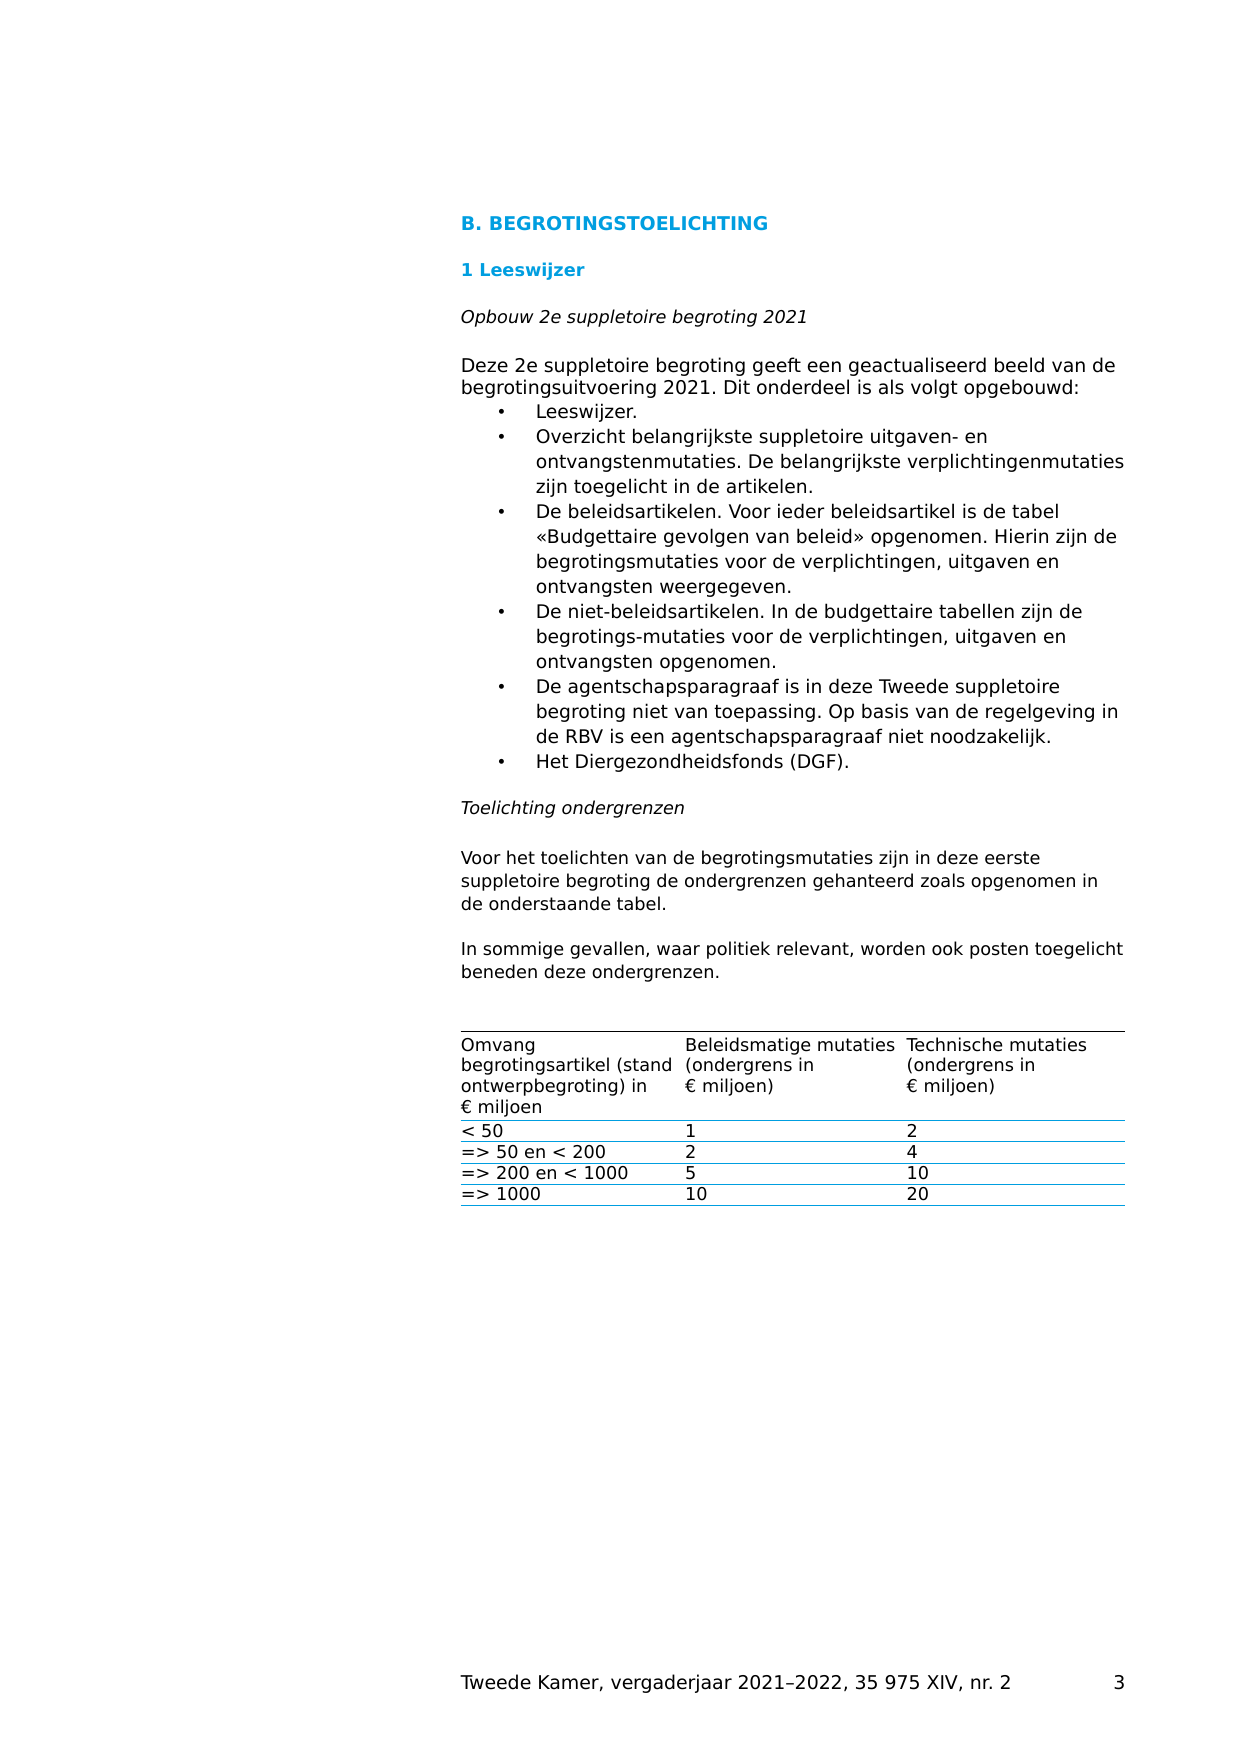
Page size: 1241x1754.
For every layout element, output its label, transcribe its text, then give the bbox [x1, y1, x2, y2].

list Leeswijzer. [498, 399, 1125, 424]
table_cell => 1000 [461, 1185, 682, 1205]
list De agentschapsparagraaf is in deze Tweede suppletoire begroting niet van toepassing. Op basis van de regelgeving in de RBV is een agentschapsparagraaf niet noodzakelijk. [498, 674, 1125, 749]
table_cell => 200 en < 1000 [461, 1164, 682, 1183]
list Overzicht belangrijkste suppletoire uitgaven- en ontvangstenmutaties. De belangrijkste verplichtingenmutaties zijn toegelicht in de artikelen. [498, 424, 1125, 499]
table_cell 10 [682, 1185, 903, 1205]
table_cell Beleidsmatige mutaties (ondergrens in € miljoen) [682, 1032, 903, 1120]
list Het Diergezondheidsfonds (DGF). [498, 749, 1125, 774]
table_header Ondergrenzen conform RBV [461, 1006, 1125, 1031]
table_cell => 50 en < 200 [461, 1142, 682, 1162]
table_cell 2 [682, 1142, 903, 1162]
text Toelichting ondergrenzen [461, 796, 1125, 819]
list De niet-beleidsartikelen. In de budgettaire tabellen zijn de begrotings-mutaties voor de verplichtingen, uitgaven en ontvangsten opgenomen. [498, 599, 1125, 674]
list De beleidsartikelen. Voor ieder beleidsartikel is de tabel «Budgettaire gevolgen van beleid» opgenomen. Hierin zijn de begrotingsmutaties voor de verplichtingen, uitgaven en ontvangsten weergegeven. [498, 499, 1125, 599]
table_cell 20 [904, 1185, 1125, 1205]
text Deze 2e suppletoire begroting geeft een geactualiseerd beeld van de begrotingsuitvoering 2021. Dit onderdeel is als volgt opgebouwd: [461, 355, 1125, 399]
text In sommige gevallen, waar politiek relevant, worden ook posten toegelicht beneden deze ondergrenzen. [461, 937, 1125, 983]
text Opbouw 2e suppletoire begroting 2021 [461, 305, 1125, 328]
table_cell 4 [904, 1142, 1125, 1162]
table_cell 1 [682, 1121, 903, 1141]
title 1 Leeswijzer [461, 258, 1125, 281]
table_cell 10 [904, 1164, 1125, 1183]
table_cell < 50 [461, 1121, 682, 1141]
table_cell 5 [682, 1164, 903, 1183]
text Voor het toelichten van de begrotingsmutaties zijn in deze eerste suppletoire begroting de ondergrenzen gehanteerd zoals opgenomen in de onderstaande tabel. [461, 846, 1125, 914]
table_cell 2 [904, 1121, 1125, 1141]
title B. BEGROTINGSTOELICHTING [461, 213, 1125, 235]
table_cell Omvang begrotingsartikel (stand ontwerpbegroting) in € miljoen [461, 1032, 682, 1120]
table_cell Technische mutaties (ondergrens in € miljoen) [904, 1032, 1125, 1120]
